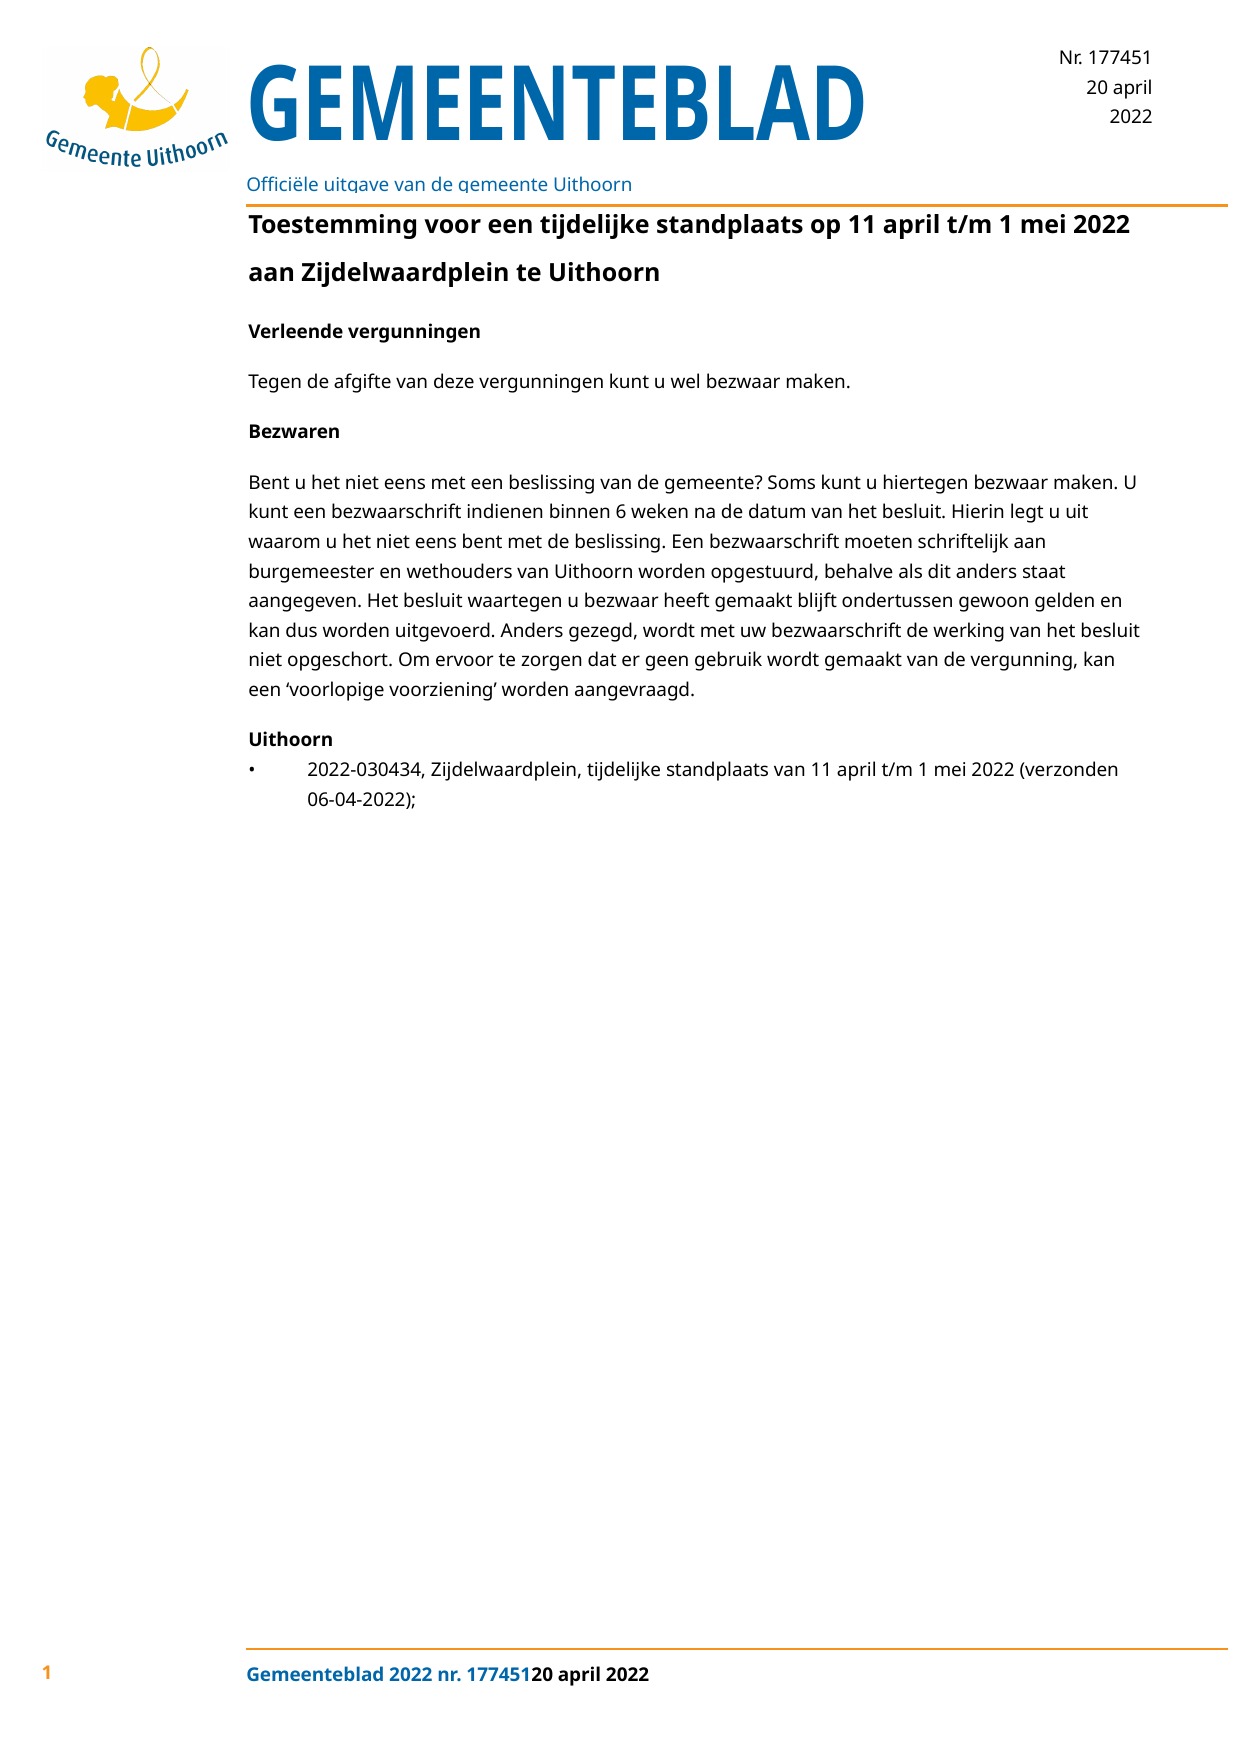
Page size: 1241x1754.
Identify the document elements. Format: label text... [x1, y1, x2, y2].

picture [41, 47, 231, 172]
text Bezwaren [248, 419, 1152, 444]
text Toestemming voor een tijdelijke standplaats op 11 april t/m 1 mei 2022 aan Zijdelwaardplein te Uithoorn [248, 207, 1152, 288]
text Uithoorn [248, 727, 1152, 752]
text Tegen de afgifte van deze vergunningen kunt u wel bezwaar maken. [248, 368, 1152, 394]
text Bent u het niet eens met een beslissing van de gemeente? Soms kunt u hiertegen bezwaar maken. U kunt een bezwaarschrift indienen binnen 6 weken na de datum van het besluit. Hierin legt u uit waarom u het niet eens bent met de beslissing. Een bezwaarschrift moeten schriftelijk aan burgemeester en wethouders van Uithoorn worden opgestuurd, behalve als dit anders staat aangegeven. Het besluit waartegen u bezwaar heeft gemaakt blijft ondertussen gewoon gelden en kan dus worden uitgevoerd. Anders gezegd, wordt met uw bezwaarschrift de werking van het besluit niet opgeschort. Om ervoor te zorgen dat er geen gebruik wordt gemaakt van de vergunning, kan een ‘voorlopige voorziening’ worden aangevraagd. [248, 469, 1152, 702]
list 2022-030434, Zijdelwaardplein, tijdelijke standplaats van 11 april t/m 1 mei 2022 (verzonden 06-04-2022); [248, 756, 1152, 812]
text Verleende vergunningen [248, 318, 1152, 344]
